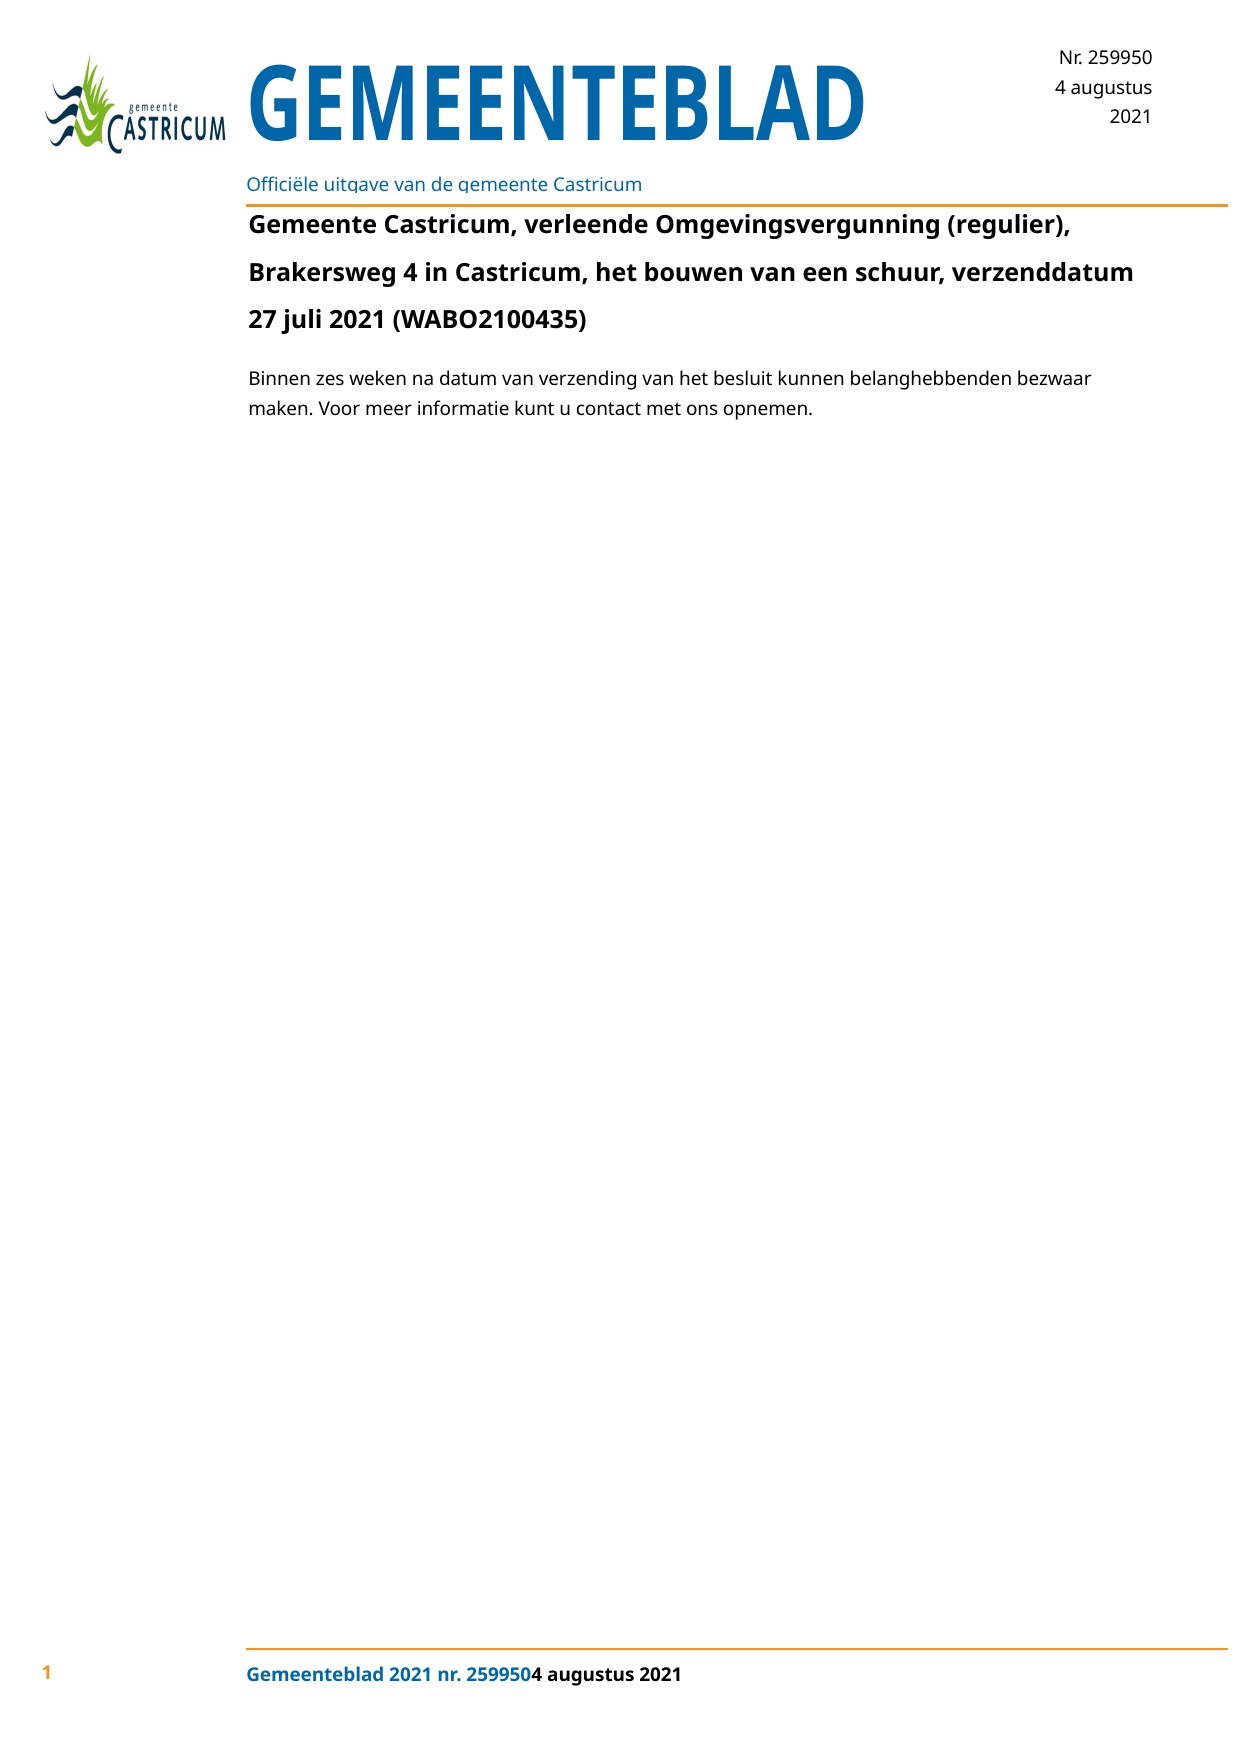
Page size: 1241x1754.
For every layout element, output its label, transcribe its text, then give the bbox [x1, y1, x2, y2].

text Binnen zes weken na datum van verzending van het besluit kunnen belanghebbenden bezwaar maken. Voor meer informatie kunt u contact met ons opnemen. [248, 366, 1152, 421]
text Gemeente Castricum, verleende Omgevingsvergunning (regulier), Brakersweg 4 in Castricum, het bouwen van een schuur, verzenddatum 27 juli 2021 (WABO2100435) [248, 207, 1152, 336]
picture [41, 47, 231, 172]
